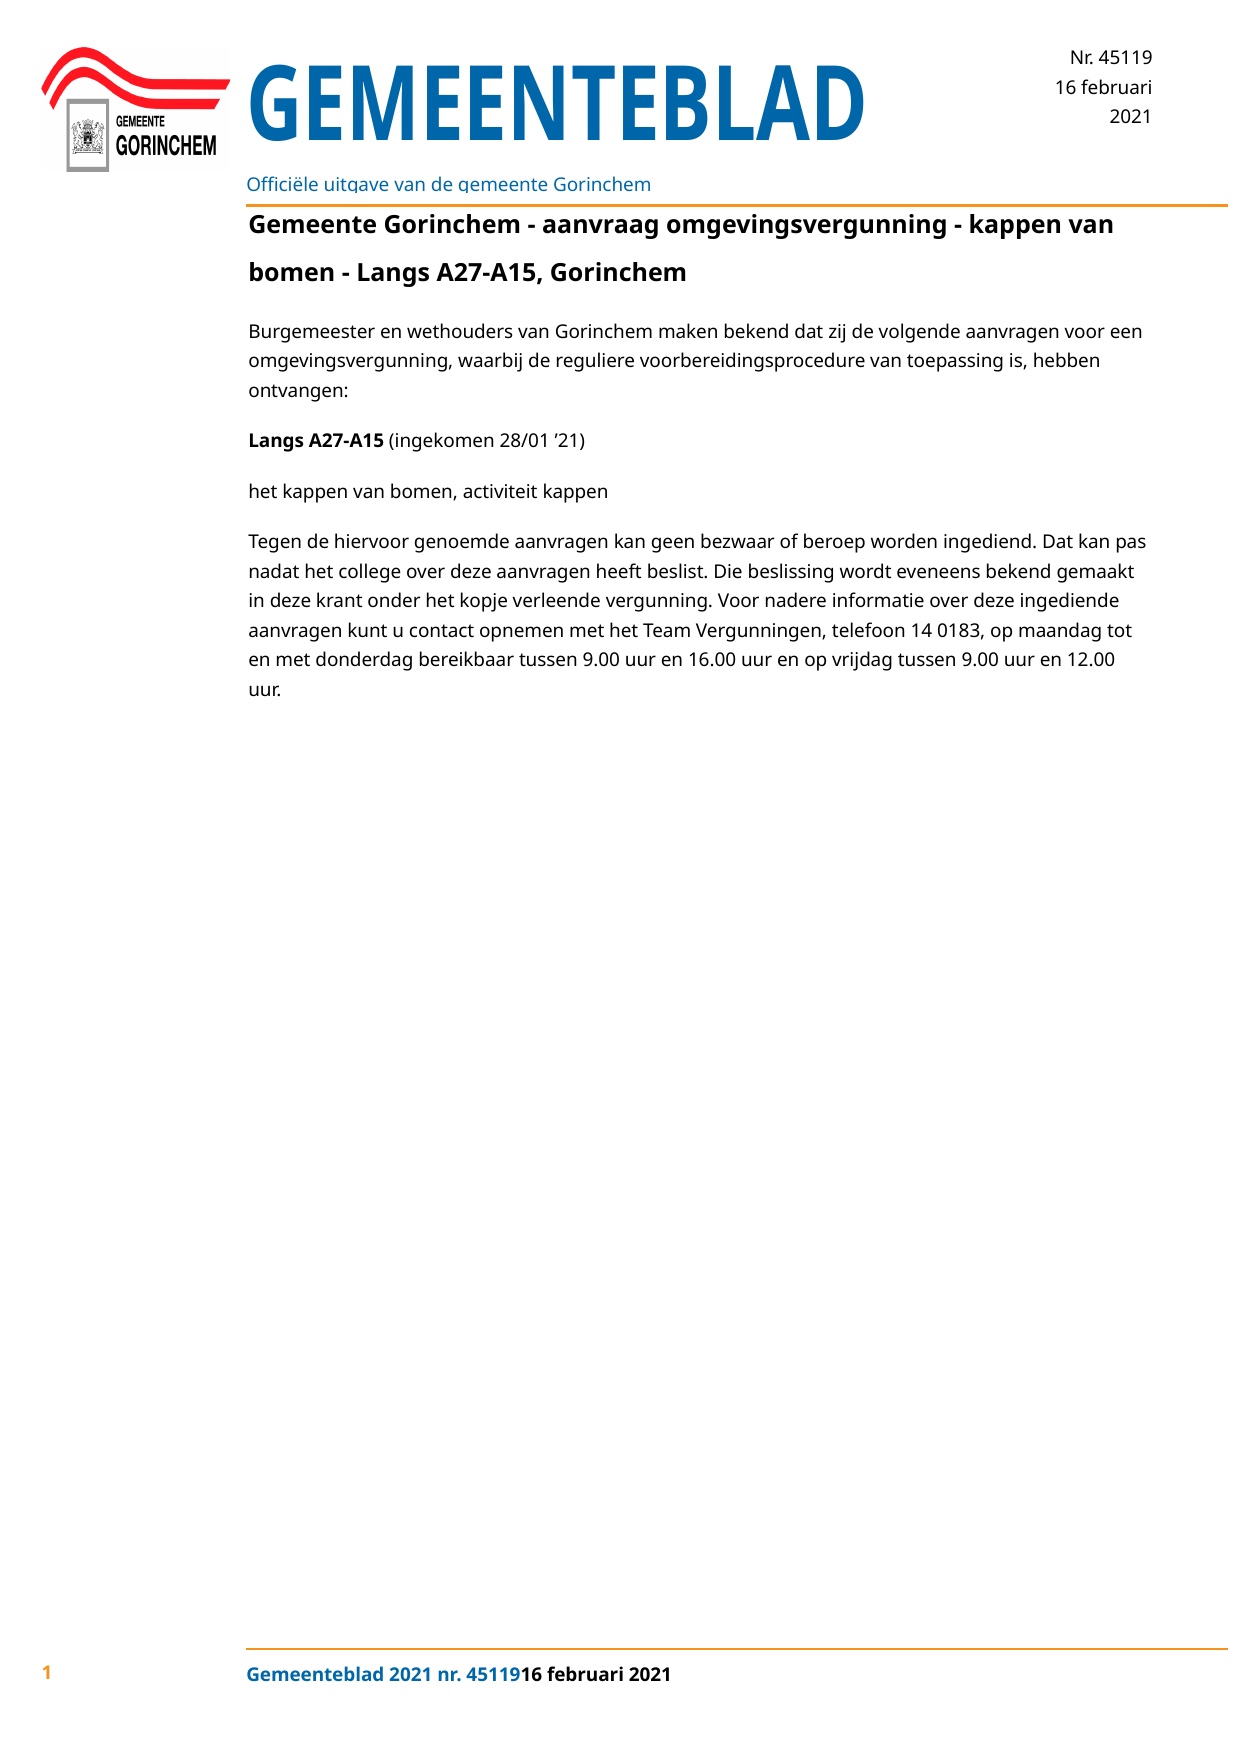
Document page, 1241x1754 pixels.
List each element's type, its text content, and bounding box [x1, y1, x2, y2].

text Langs A27-A15 (ingekomen 28/01 ’21) [248, 427, 1152, 453]
picture [41, 47, 231, 172]
text Burgemeester en wethouders van Gorinchem maken bekend dat zij de volgende aanvragen voor een omgevingsvergunning, waarbij de reguliere voorbereidingsprocedure van toepassing is, hebben ontvangen: [248, 318, 1152, 403]
text Tegen de hiervoor genoemde aanvragen kan geen bezwaar of beroep worden ingediend. Dat kan pas nadat het college over deze aanvragen heeft beslist. Die beslissing wordt eveneens bekend gemaakt in deze krant onder het kopje verleende vergunning. Voor nadere informatie over deze ingediende aanvragen kunt u contact opnemen met het Team Vergunningen, telefoon 14 0183, op maandag tot en met donderdag bereikbaar tussen 9.00 uur en 16.00 uur en op vrijdag tussen 9.00 uur en 12.00 uur. [248, 528, 1152, 702]
text Gemeente Gorinchem - aanvraag omgevingsvergunning - kappen van bomen - Langs A27-A15, Gorinchem [248, 207, 1152, 288]
text het kappen van bomen, activiteit kappen [248, 478, 1152, 504]
